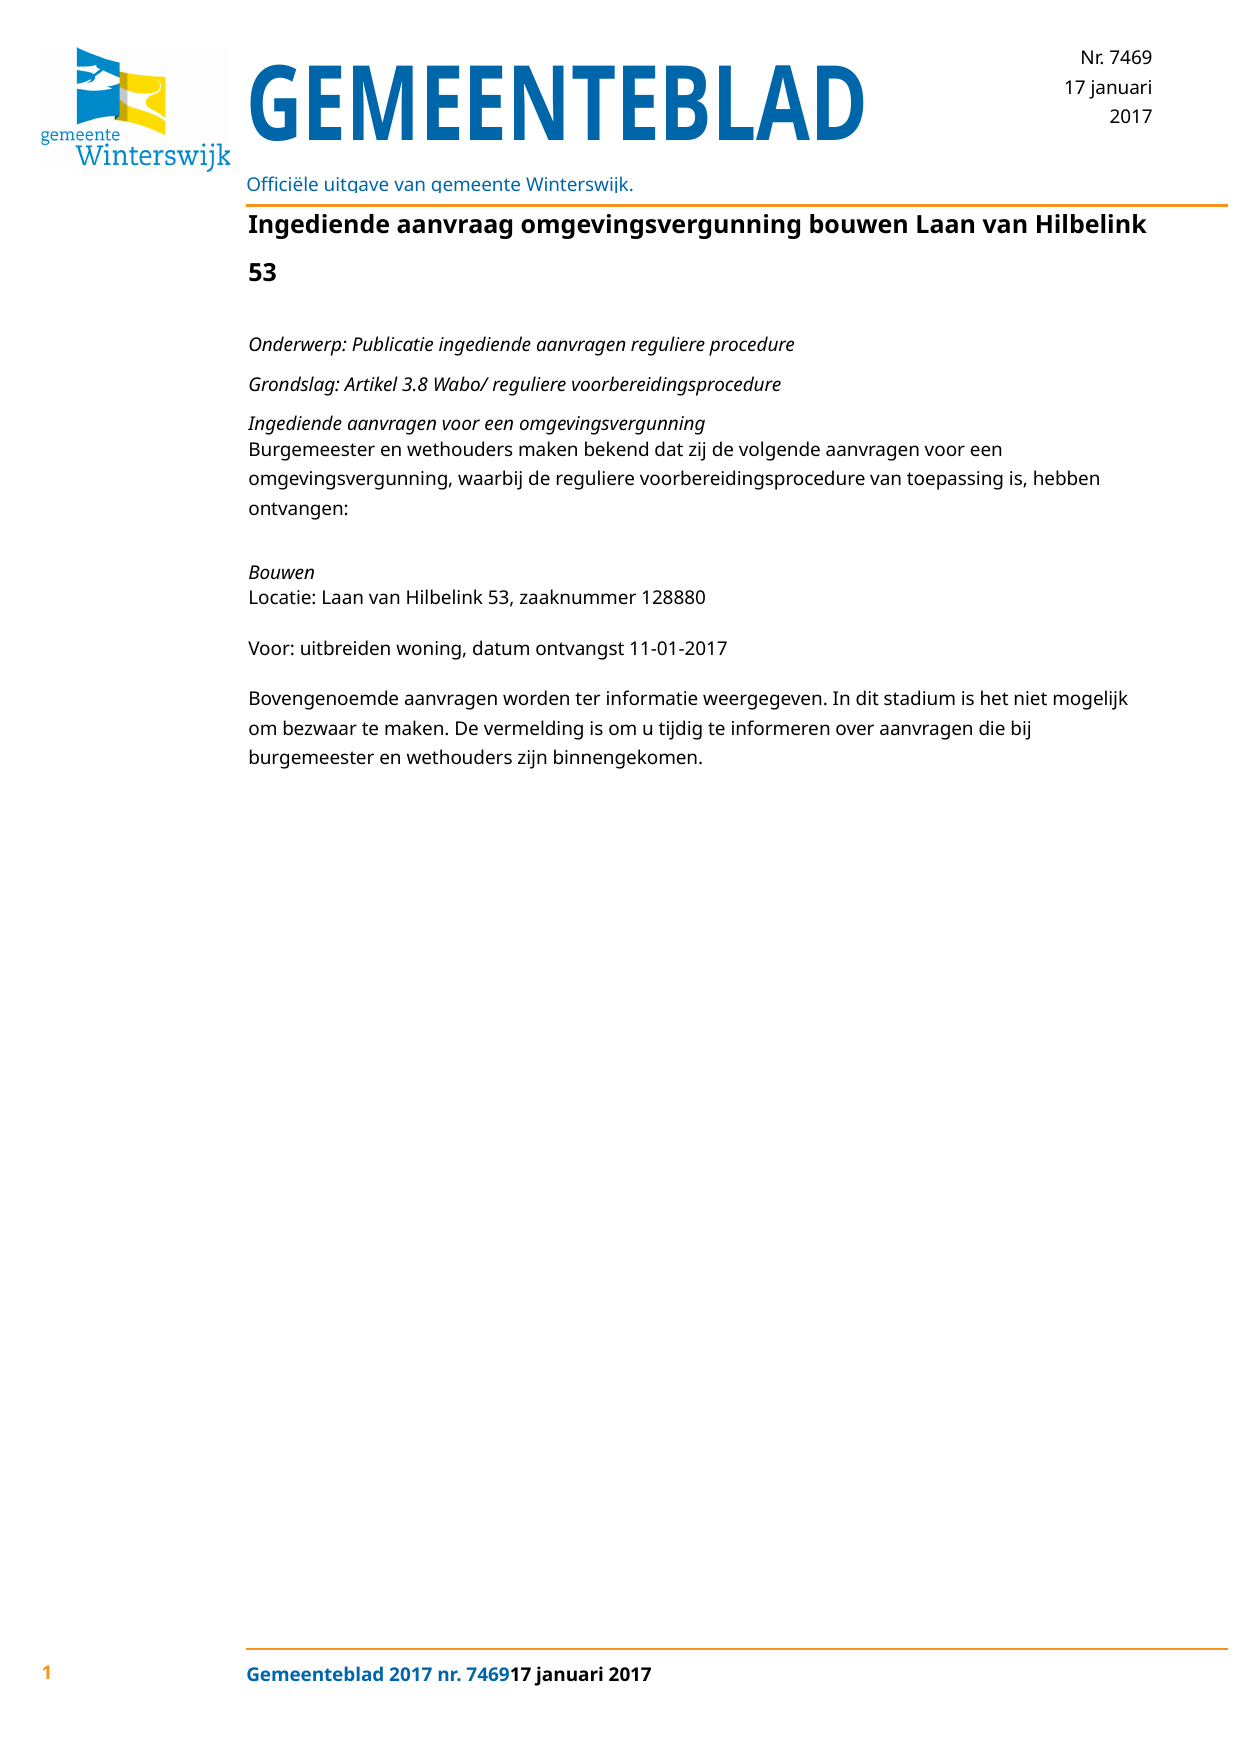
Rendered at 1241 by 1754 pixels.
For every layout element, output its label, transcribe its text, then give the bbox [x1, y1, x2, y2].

text Voor: uitbreiden woning, datum ontvangst 11-01-2017 [248, 635, 1152, 661]
text Grondslag: Artikel 3.8 Wabo/ reguliere voorbereidingsprocedure [248, 371, 1152, 396]
text Onderwerp: Publicatie ingediende aanvragen reguliere procedure [248, 331, 1152, 357]
text Ingediende aanvragen voor een omgevingsvergunning [248, 410, 1152, 436]
text Burgemeester en wethouders maken bekend dat zij de volgende aanvragen voor een omgevingsvergunning, waarbij de reguliere voorbereidingsprocedure van toepassing is, hebben ontvangen: [248, 436, 1152, 521]
text Bouwen [248, 559, 1152, 584]
text Ingediende aanvraag omgevingsvergunning bouwen Laan van Hilbelink 53 [248, 207, 1152, 288]
text Locatie: Laan van Hilbelink 53, zaaknummer 128880 [248, 584, 1152, 610]
picture [41, 47, 231, 172]
picture [225, 153, 231, 162]
text Bovengenoemde aanvragen worden ter informatie weergegeven. In dit stadium is het niet mogelijk om bezwaar te maken. De vermelding is om u tijdig te informeren over aanvragen die bij burgemeester en wethouders zijn binnengekomen. [248, 685, 1152, 770]
